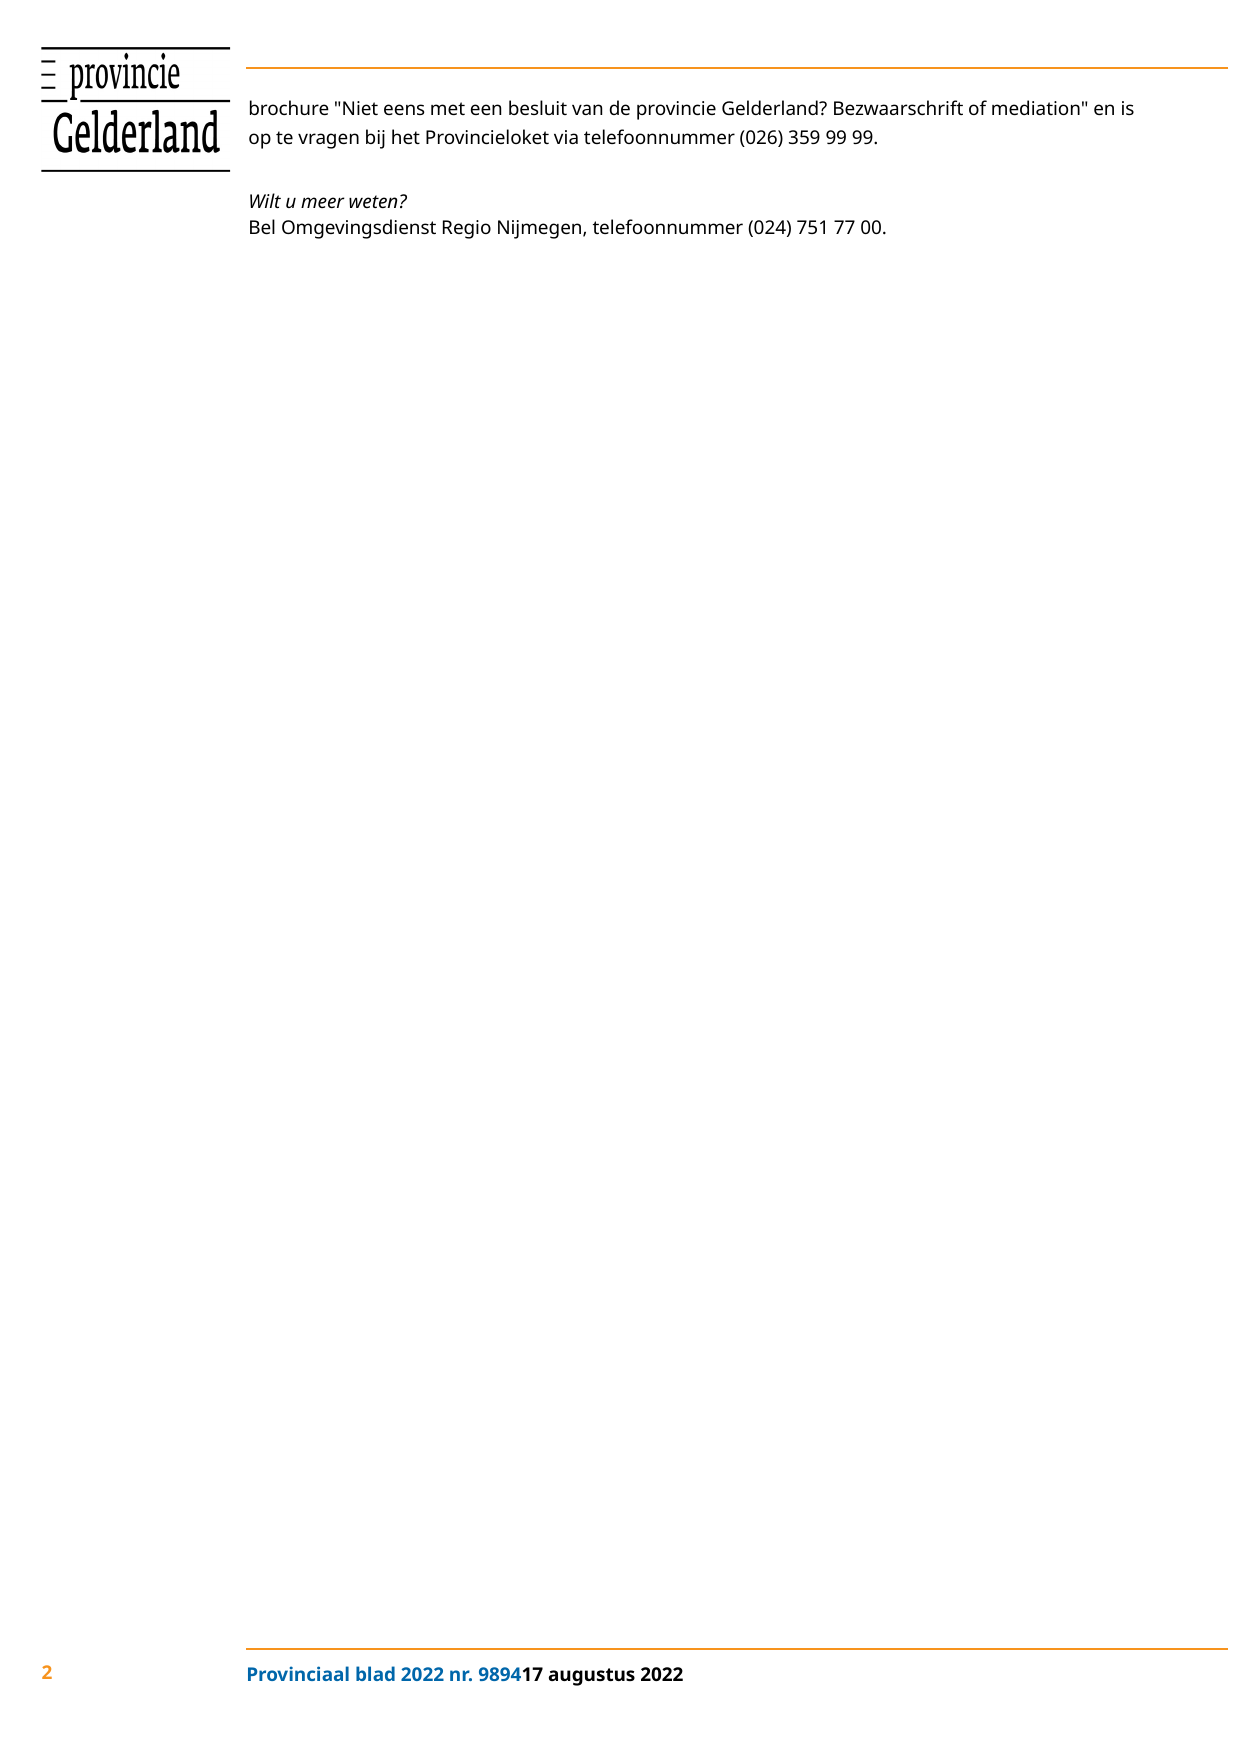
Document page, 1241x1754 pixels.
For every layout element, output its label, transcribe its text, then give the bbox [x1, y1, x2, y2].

picture [41, 47, 231, 172]
text Wilt u meer weten? [248, 188, 1152, 214]
text Bel Omgevingsdienst Regio Nijmegen, telefoonnummer (024) 751 77 00. [248, 214, 1152, 240]
text brochure "Niet eens met een besluit van de provincie Gelderland? Bezwaarschrift of mediation" en is op te vragen bij het Provincieloket via telefoonnummer (026) 359 99 99. [248, 95, 1152, 150]
